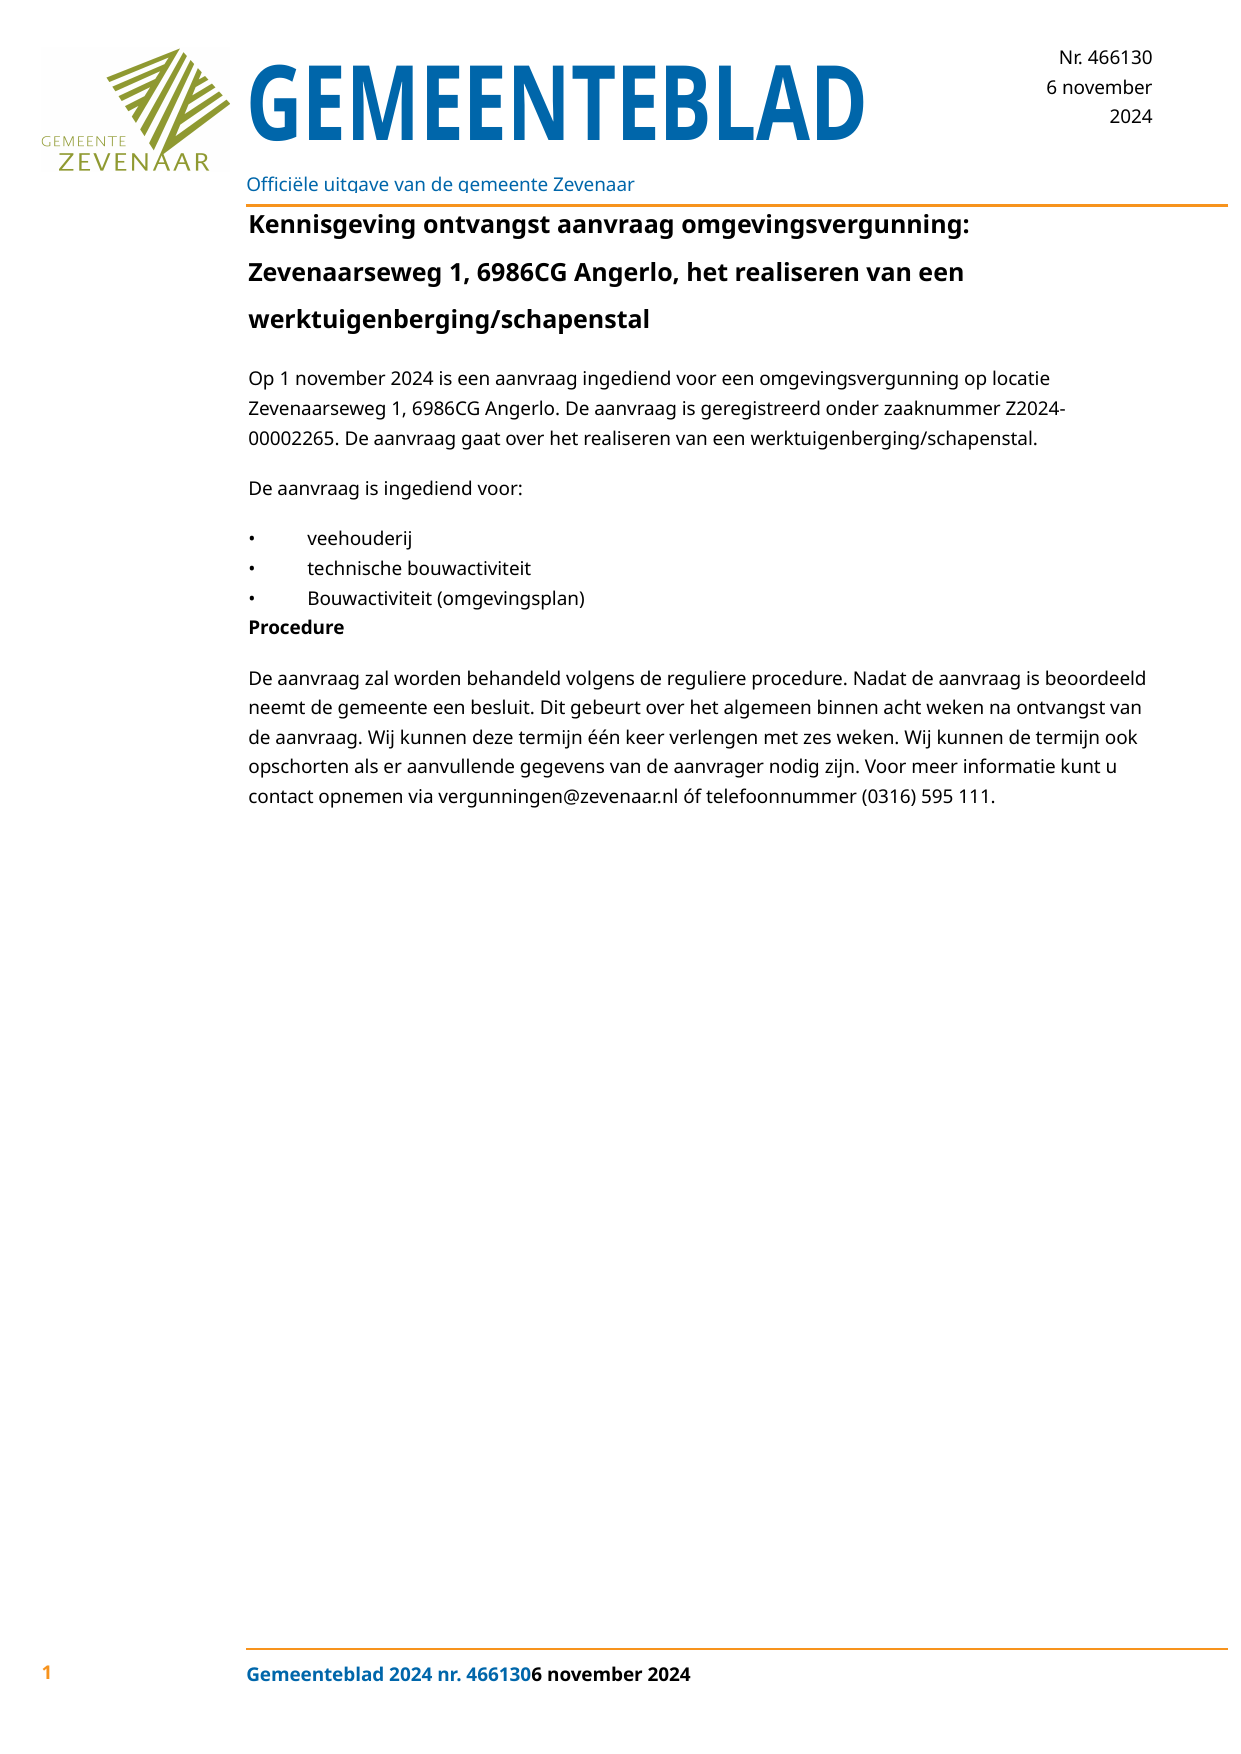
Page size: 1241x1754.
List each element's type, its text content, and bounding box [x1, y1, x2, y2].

text Procedure [248, 614, 1152, 640]
list Bouwactiviteit (omgevingsplan) [248, 585, 1152, 610]
text Kennisgeving ontvangst aanvraag omgevingsvergunning: Zevenaarseweg 1, 6986CG Angerlo, het realiseren van een werktuigenberging/schapenstal [248, 207, 1152, 336]
text De aanvraag is ingediend voor: [248, 475, 1152, 501]
text De aanvraag zal worden behandeld volgens de reguliere procedure. Nadat de aanvraag is beoordeeld neemt de gemeente een besluit. Dit gebeurt over het algemeen binnen acht weken na ontvangst van de aanvraag. Wij kunnen deze termijn één keer verlengen met zes weken. Wij kunnen de termijn ook opschorten als er aanvullende gegevens van de aanvrager nodig zijn. Voor meer informatie kunt u contact opnemen via vergunningen@zevenaar.nl óf telefoonnummer (0316) 595 111. [248, 665, 1152, 809]
text Op 1 november 2024 is een aanvraag ingediend voor een omgevingsvergunning op locatie Zevenaarseweg 1, 6986CG Angerlo. De aanvraag is geregistreerd onder zaaknummer Z2024-00002265. De aanvraag gaat over het realiseren van een werktuigenberging/schapenstal. [248, 366, 1152, 450]
list veehouderij [248, 526, 1152, 551]
list technische bouwactiviteit [248, 555, 1152, 581]
picture [41, 47, 231, 172]
